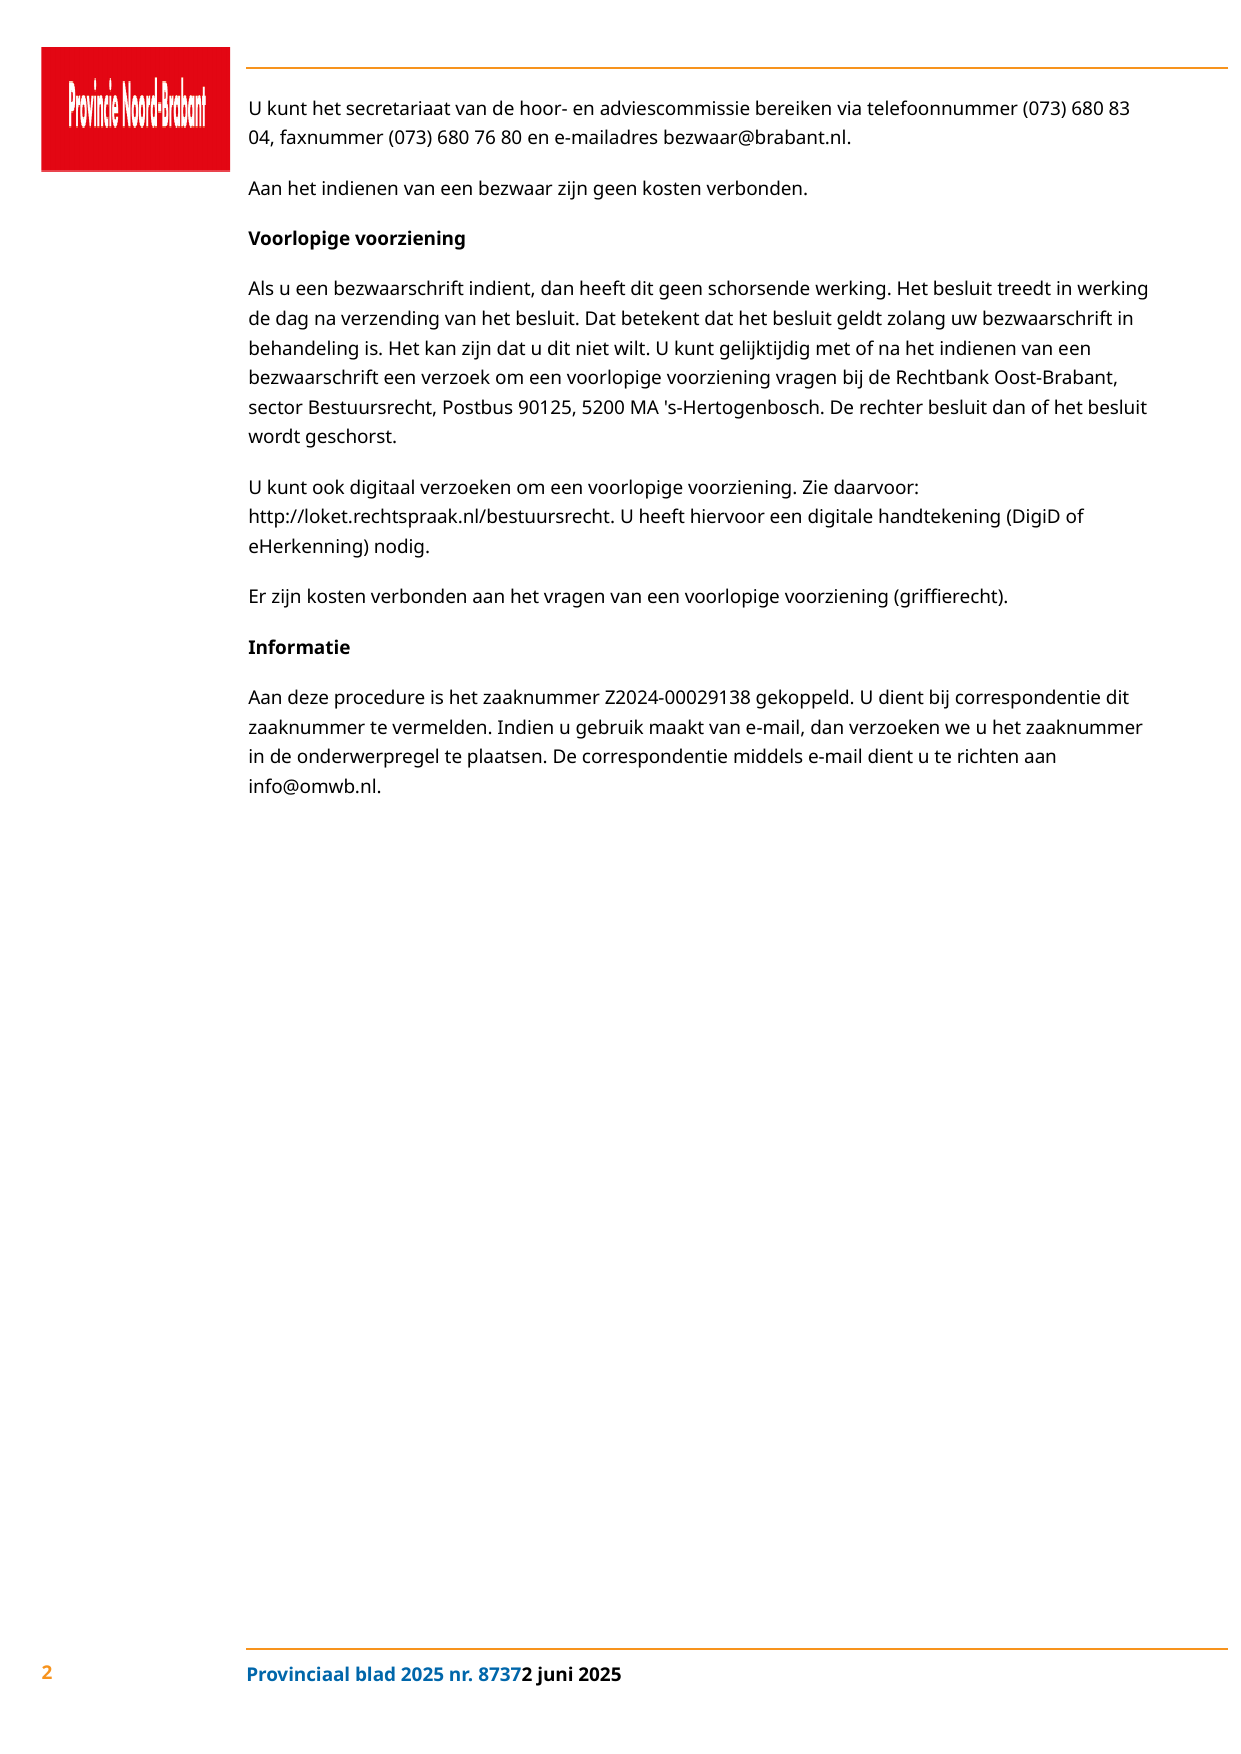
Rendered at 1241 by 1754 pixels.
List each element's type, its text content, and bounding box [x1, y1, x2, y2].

text Er zijn kosten verbonden aan het vragen van een voorlopige voorziening (griffierecht). [248, 583, 1152, 609]
text U kunt ook digitaal verzoeken om een voorlopige voorziening. Zie daarvoor: http://loket.rechtspraak.nl/bestuursrecht. U heeft hiervoor een digitale handtekening (DigiD of eHerkenning) nodig. [248, 474, 1152, 559]
text Aan deze procedure is het zaaknummer Z2024-00029138 gekoppeld. U dient bij correspondentie dit zaaknummer te vermelden. Indien u gebruik maakt van e-mail, dan verzoeken we u het zaaknummer in de onderwerpregel te plaatsen. De correspondentie middels e-mail dient u te richten aan info@omwb.nl. [248, 684, 1152, 799]
text Als u een bezwaarschrift indient, dan heeft dit geen schorsende werking. Het besluit treedt in werking de dag na verzending van het besluit. Dat betekent dat het besluit geldt zolang uw bezwaarschrift in behandeling is. Het kan zijn dat u dit niet wilt. U kunt gelijktijdig met of na het indienen van een bezwaarschrift een verzoek om een voorlopige voorziening vragen bij de Rechtbank Oost-Brabant, sector Bestuursrecht, Postbus 90125, 5200 MA 's‑Hertogenbosch. De rechter besluit dan of het besluit wordt geschorst. [248, 276, 1152, 449]
text Aan het indienen van een bezwaar zijn geen kosten verbonden. [248, 175, 1152, 201]
picture [41, 47, 231, 172]
text U kunt het secretariaat van de hoor- en adviescommissie bereiken via telefoonnummer (073) 680 83 04, faxnummer (073) 680 76 80 en e-mailadres bezwaar@brabant.nl. [248, 95, 1152, 150]
text Voorlopige voorziening [248, 225, 1152, 251]
text Informatie [248, 634, 1152, 660]
